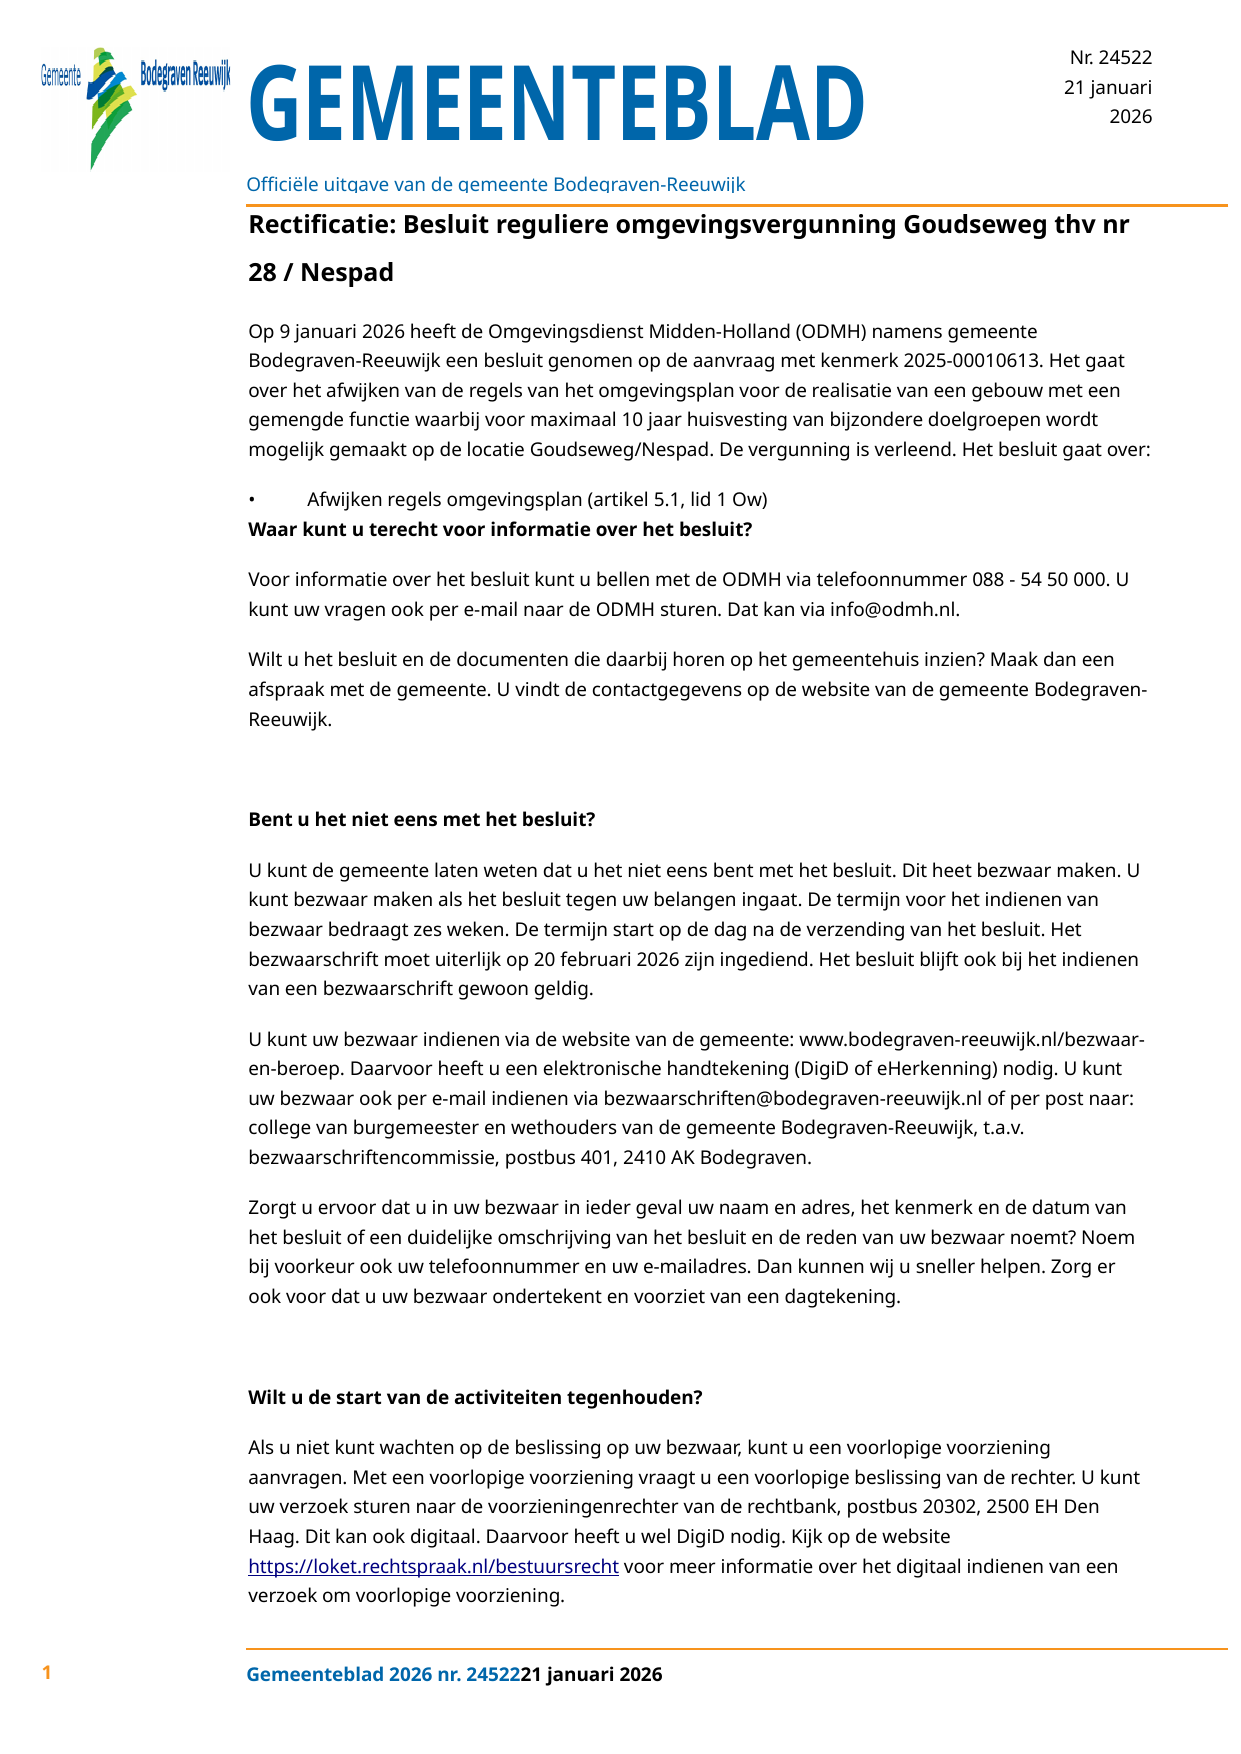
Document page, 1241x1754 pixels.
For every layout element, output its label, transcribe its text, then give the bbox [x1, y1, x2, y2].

picture [41, 47, 231, 172]
text Zorgt u ervoor dat u in uw bezwaar in ieder geval uw naam en adres, het kenmerk en de datum van het besluit of een duidelijke omschrijving van het besluit en de reden van uw bezwaar noemt? Noem bij voorkeur ook uw telefoonnummer en uw e-mailadres. Dan kunnen wij u sneller helpen. Zorg er ook voor dat u uw bezwaar ondertekent en voorziet van een dagtekening. [248, 1194, 1152, 1309]
text Voor informatie over het besluit kunt u bellen met de ODMH via telefoonnummer 088 - 54 50 000. U kunt uw vragen ook per e-mail naar de ODMH sturen. Dat kan via info@odmh.nl. [248, 567, 1152, 622]
text Rectificatie: Besluit reguliere omgevingsvergunning Goudseweg thv nr 28 / Nespad [248, 207, 1152, 288]
list Afwijken regels omgevingsplan (artikel 5.1, lid 1 Ow) [248, 487, 1152, 512]
text U kunt uw bezwaar indienen via de website van de gemeente: www.bodegraven-reeuwijk.nl/bezwaar-en-beroep. Daarvoor heeft u een elektronische handtekening (DigiD of eHerkenning) nodig. U kunt uw bezwaar ook per e-mail indienen via bezwaarschriften@bodegraven-reeuwijk.nl of per post naar: college van burgemeester en wethouders van de gemeente Bodegraven-Reeuwijk, t.a.v. bezwaarschriftencommissie, postbus 401, 2410 AK Bodegraven. [248, 1026, 1152, 1170]
text Op 9 januari 2026 heeft de Omgevingsdienst Midden-Holland (ODMH) namens gemeente Bodegraven-Reeuwijk een besluit genomen op de aanvraag met kenmerk 2025-00010613. Het gaat over het afwijken van de regels van het omgevingsplan voor de realisatie van een gebouw met een gemengde functie waarbij voor maximaal 10 jaar huisvesting van bijzondere doelgroepen wordt mogelijk gemaakt op de locatie Goudseweg/Nespad. De vergunning is verleend. Het besluit gaat over: [248, 318, 1152, 462]
text Bent u het niet eens met het besluit? [248, 807, 1152, 832]
text Als u niet kunt wachten op de beslissing op uw bezwaar, kunt u een voorlopige voorziening aanvragen. Met een voorlopige voorziening vraagt u een voorlopige beslissing van de rechter. U kunt uw verzoek sturen naar de voorzieningenrechter van de rechtbank, postbus 20302, 2500 EH Den Haag. Dit kan ook digitaal. Daarvoor heeft u wel DigiD nodig. Kijk op de website https://loket.rechtspraak.nl/bestuursrecht voor meer informatie over het digitaal indienen van een verzoek om voorlopige voorziening. [248, 1434, 1152, 1608]
text Waar kunt u terecht voor informatie over het besluit? [248, 516, 1152, 542]
text Wilt u de start van de activiteiten tegenhouden? [248, 1384, 1152, 1410]
text U kunt de gemeente laten weten dat u het niet eens bent met het besluit. Dit heet bezwaar maken. U kunt bezwaar maken als het besluit tegen uw belangen ingaat. De termijn voor het indienen van bezwaar bedraagt zes weken. De termijn start op de dag na de verzending van het besluit. Het bezwaarschrift moet uiterlijk op 20 februari 2026 zijn ingediend. Het besluit blijft ook bij het indienen van een bezwaarschrift gewoon geldig. [248, 857, 1152, 1001]
text Wilt u het besluit en de documenten die daarbij horen op het gemeentehuis inzien? Maak dan een afspraak met de gemeente. U vindt de contactgegevens op de website van de gemeente Bodegraven-Reeuwijk. [248, 647, 1152, 732]
